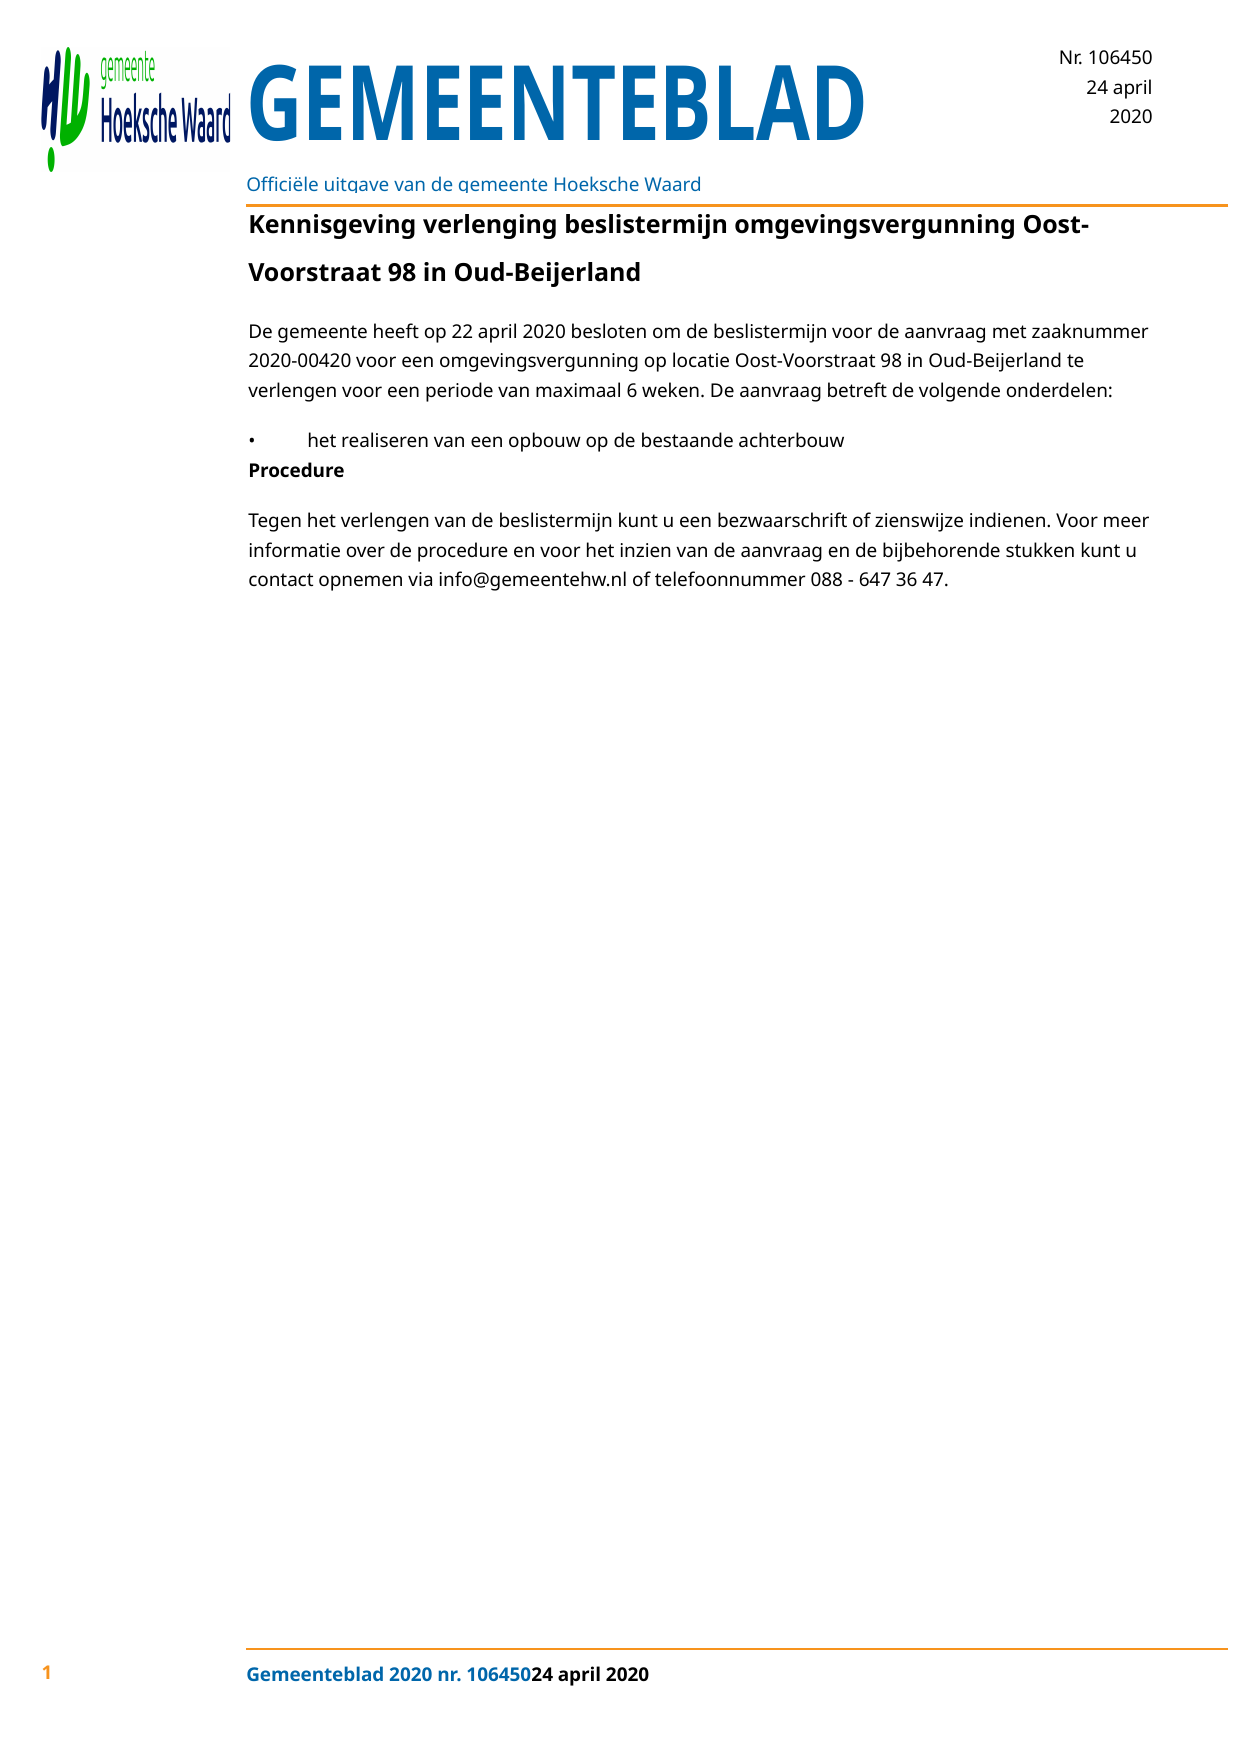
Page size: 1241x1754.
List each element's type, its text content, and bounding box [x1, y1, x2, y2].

picture [41, 47, 231, 172]
text De gemeente heeft op 22 april 2020 besloten om de beslistermijn voor de aanvraag met zaaknummer 2020-00420 voor een omgevingsvergunning op locatie Oost-Voorstraat 98 in Oud-Beijerland te verlengen voor een periode van maximaal 6 weken. De aanvraag betreft de volgende onderdelen: [248, 318, 1152, 403]
list het realiseren van een opbouw op de bestaande achterbouw [248, 427, 1152, 453]
text Procedure [248, 457, 1152, 483]
text Tegen het verlengen van de beslistermijn kunt u een bezwaarschrift of zienswijze indienen. Voor meer informatie over de procedure en voor het inzien van de aanvraag en de bijbehorende stukken kunt u contact opnemen via info@gemeentehw.nl of telefoonnummer 088 - 647 36 47. [248, 507, 1152, 592]
text Kennisgeving verlenging beslistermijn omgevingsvergunning Oost-Voorstraat 98 in Oud-Beijerland [248, 207, 1152, 288]
